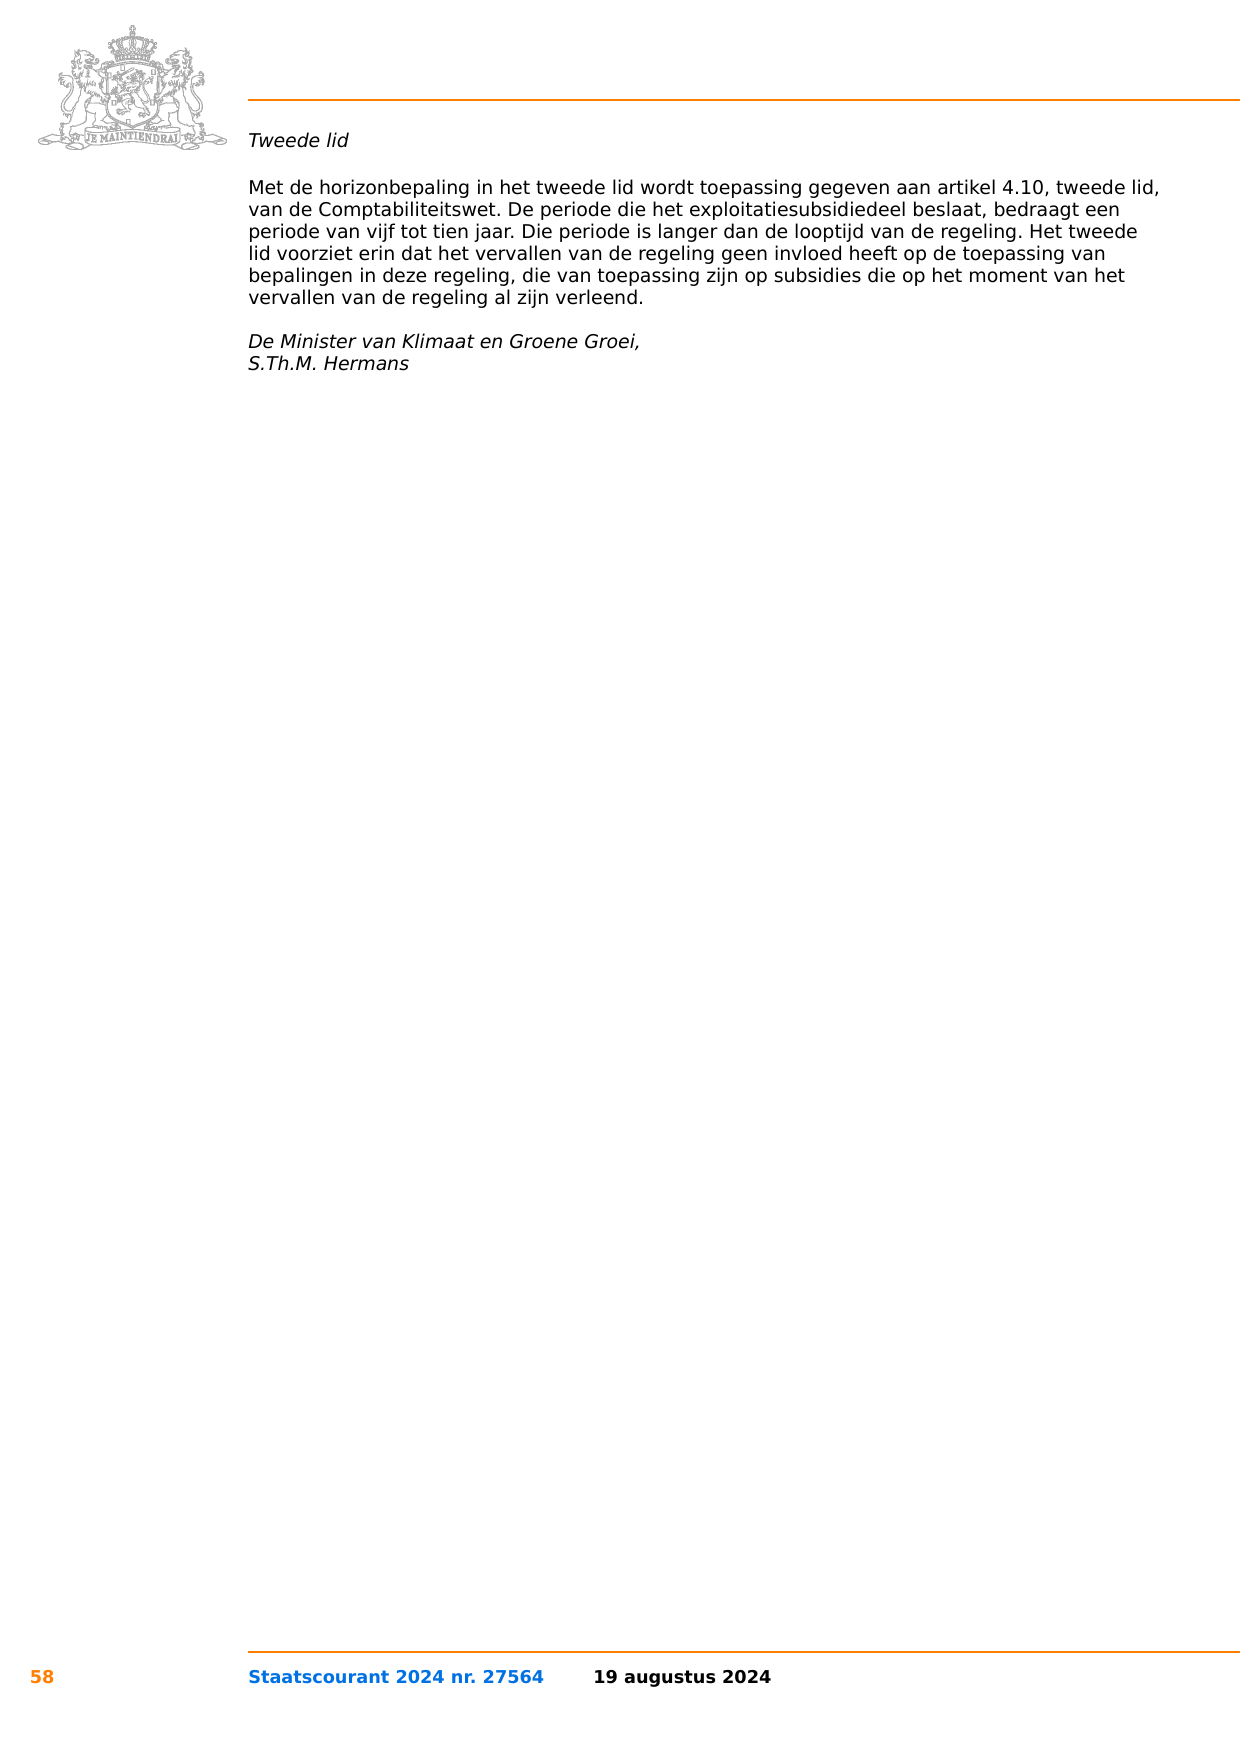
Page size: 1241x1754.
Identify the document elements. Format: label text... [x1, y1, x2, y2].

subtitle Tweede lid [248, 130, 1163, 152]
text Met de horizonbepaling in het tweede lid wordt toepassing gegeven aan artikel 4.10, tweede lid, van de Comptabiliteitswet. De periode die het exploitatiesubsidiedeel beslaat, bedraagt een periode van vijf tot tien jaar. Die periode is langer dan de looptijd van de regeling. Het tweede lid voorziet erin dat het vervallen van de regeling geen invloed heeft op de toepassing van bepalingen in deze regeling, die van toepassing zijn op subsidies die op het moment van het vervallen van de regeling al zijn verleend. [248, 177, 1163, 309]
text De Minister van Klimaat en Groene Groei, S.Th.M. Hermans [248, 331, 1163, 374]
picture [38, 25, 227, 150]
